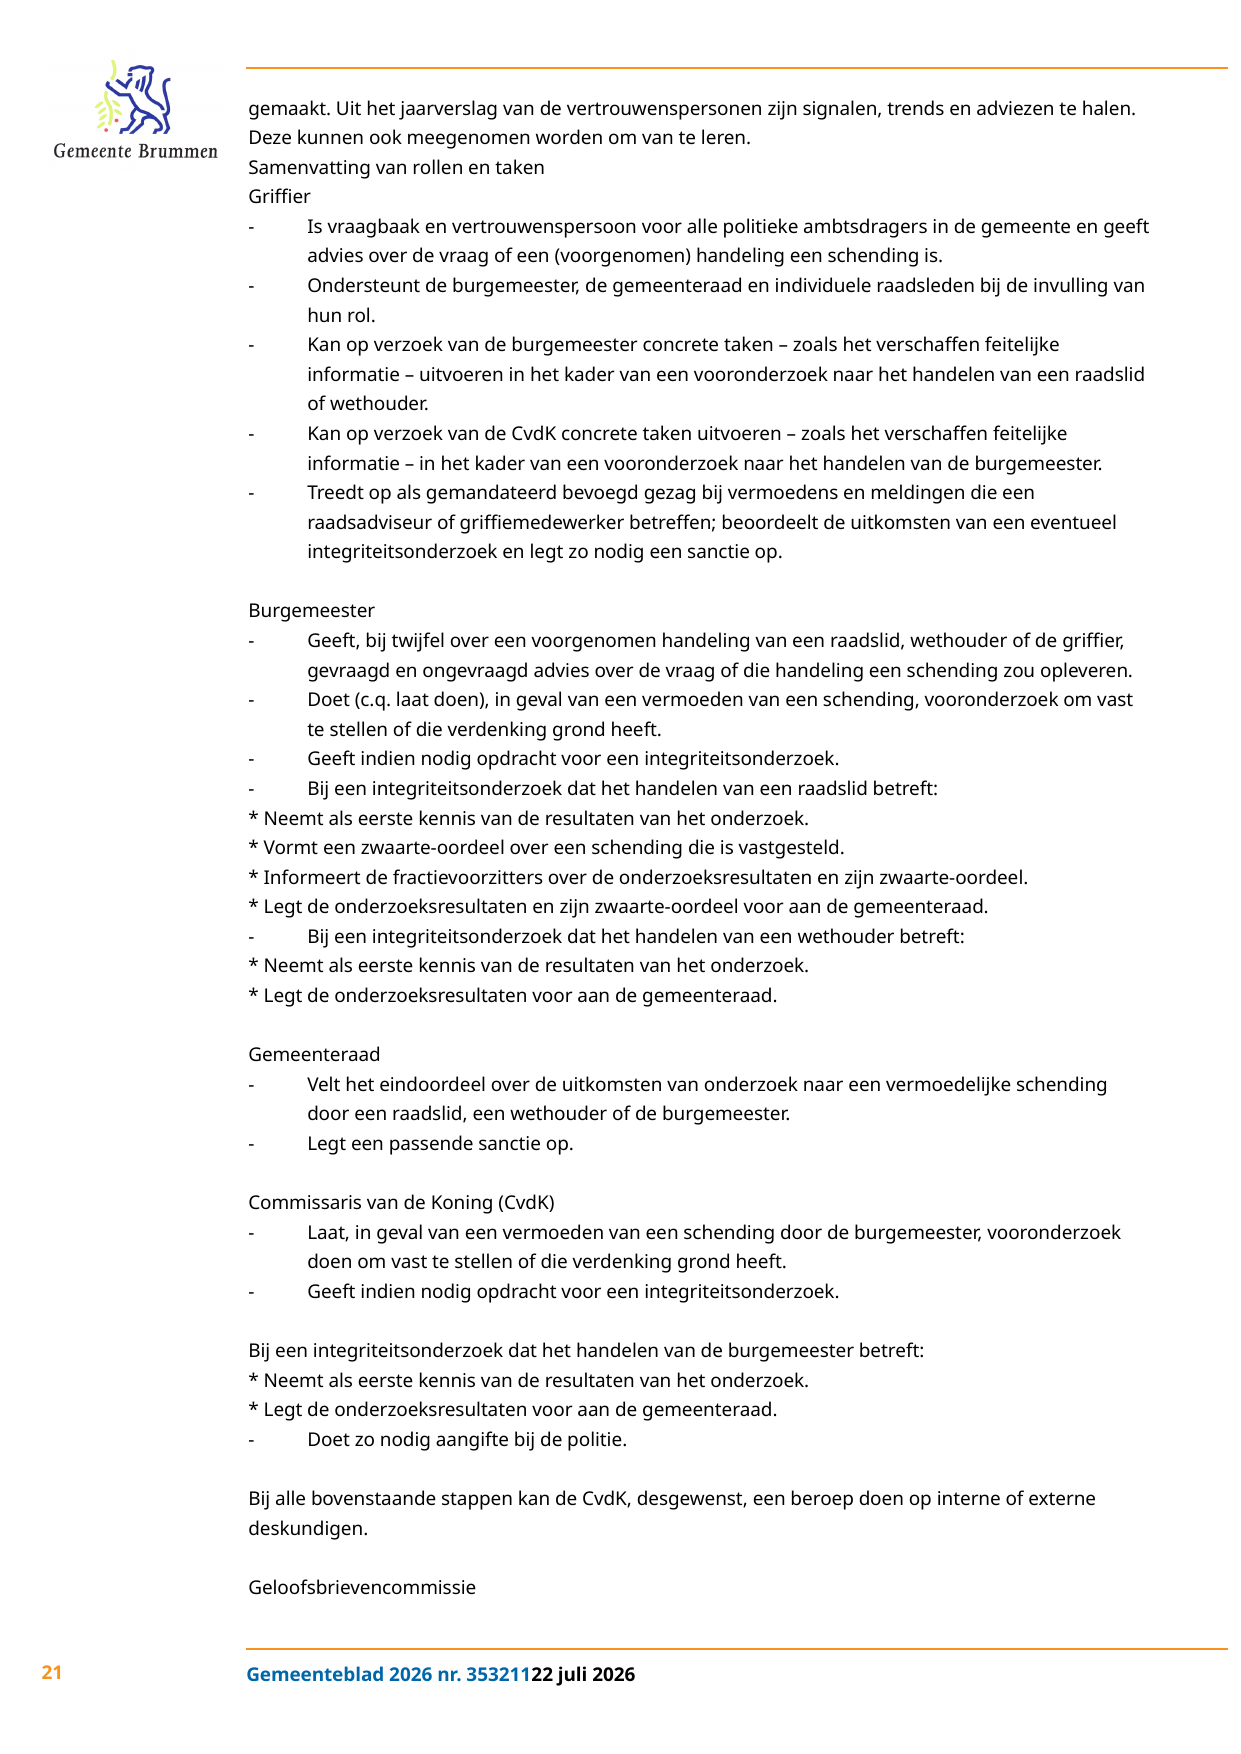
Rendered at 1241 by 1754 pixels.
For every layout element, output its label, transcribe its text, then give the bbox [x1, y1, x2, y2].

text Burgemeester [248, 598, 1152, 623]
list Laat, in geval van een vermoeden van een schending door de burgemeester, vooronderzoek doen om vast te stellen of die verdenking grond heeft. [248, 1219, 1152, 1274]
list Treedt op als gemandateerd bevoegd gezag bij vermoedens en meldingen die een raadsadviseur of griffiemedewerker betreffen; beoordeelt de uitkomsten van een eventueel integriteitsonderzoek en legt zo nodig een sanctie op. [248, 479, 1152, 564]
list Bij een integriteitsonderzoek dat het handelen van een wethouder betreft: [248, 923, 1152, 949]
list Doet (c.q. laat doen), in geval van een vermoeden van een schending, vooronderzoek om vast te stellen of die verdenking grond heeft. [248, 686, 1152, 742]
list Doet zo nodig aangifte bij de politie. [248, 1426, 1152, 1452]
text Geloofsbrievencommissie [248, 1574, 1152, 1600]
list Geeft indien nodig opdracht voor een integriteitsonderzoek. [248, 746, 1152, 771]
text * Neemt als eerste kennis van de resultaten van het onderzoek. [248, 805, 1152, 831]
list Ondersteunt de burgemeester, de gemeenteraad en individuele raadsleden bij de invulling van hun rol. [248, 272, 1152, 328]
text * Informeert de fractievoorzitters over de onderzoeksresultaten en zijn zwaarte-oordeel. [248, 864, 1152, 890]
picture [41, 47, 231, 172]
list Kan op verzoek van de burgemeester concrete taken – zoals het verschaffen feitelijke informatie – uitvoeren in het kader van een vooronderzoek naar het handelen van een raadslid of wethouder. [248, 331, 1152, 416]
text * Vormt een zwaarte-oordeel over een schending die is vastgesteld. [248, 834, 1152, 860]
text gemaakt. Uit het jaarverslag van de vertrouwenspersonen zijn signalen, trends en adviezen te halen. Deze kunnen ook meegenomen worden om van te leren. [248, 95, 1152, 150]
text * Neemt als eerste kennis van de resultaten van het onderzoek. [248, 953, 1152, 978]
list Velt het eindoordeel over de uitkomsten van onderzoek naar een vermoedelijke schending door een raadslid, een wethouder of de burgemeester. [248, 1071, 1152, 1126]
text * Legt de onderzoeksresultaten voor aan de gemeenteraad. [248, 1396, 1152, 1422]
list Legt een passende sanctie op. [248, 1130, 1152, 1156]
list Geeft indien nodig opdracht voor een integriteitsonderzoek. [248, 1278, 1152, 1304]
text Bij alle bovenstaande stappen kan de CvdK, desgewenst, een beroep doen op interne of externe deskundigen. [248, 1485, 1152, 1541]
list Is vraagbaak en vertrouwenspersoon voor alle politieke ambtsdragers in de gemeente en geeft advies over de vraag of een (voorgenomen) handeling een schending is. [248, 213, 1152, 268]
text Gemeenteraad [248, 1041, 1152, 1067]
text * Legt de onderzoeksresultaten voor aan de gemeenteraad. [248, 982, 1152, 1008]
text * Neemt als eerste kennis van de resultaten van het onderzoek. [248, 1367, 1152, 1393]
text Samenvatting van rollen en taken [248, 154, 1152, 180]
text Griffier [248, 183, 1152, 209]
text Bij een integriteitsonderzoek dat het handelen van de burgemeester betreft: [248, 1337, 1152, 1363]
list Kan op verzoek van de CvdK concrete taken uitvoeren – zoals het verschaffen feitelijke informatie – in het kader van een vooronderzoek naar het handelen van de burgemeester. [248, 420, 1152, 476]
text Commissaris van de Koning (CvdK) [248, 1189, 1152, 1215]
list Geeft, bij twijfel over een voorgenomen handeling van een raadslid, wethouder of de griffier, gevraagd en ongevraagd advies over de vraag of die handeling een schending zou opleveren. [248, 627, 1152, 683]
text * Legt de onderzoeksresultaten en zijn zwaarte-oordeel voor aan de gemeenteraad. [248, 893, 1152, 919]
list Bij een integriteitsonderzoek dat het handelen van een raadslid betreft: [248, 775, 1152, 801]
